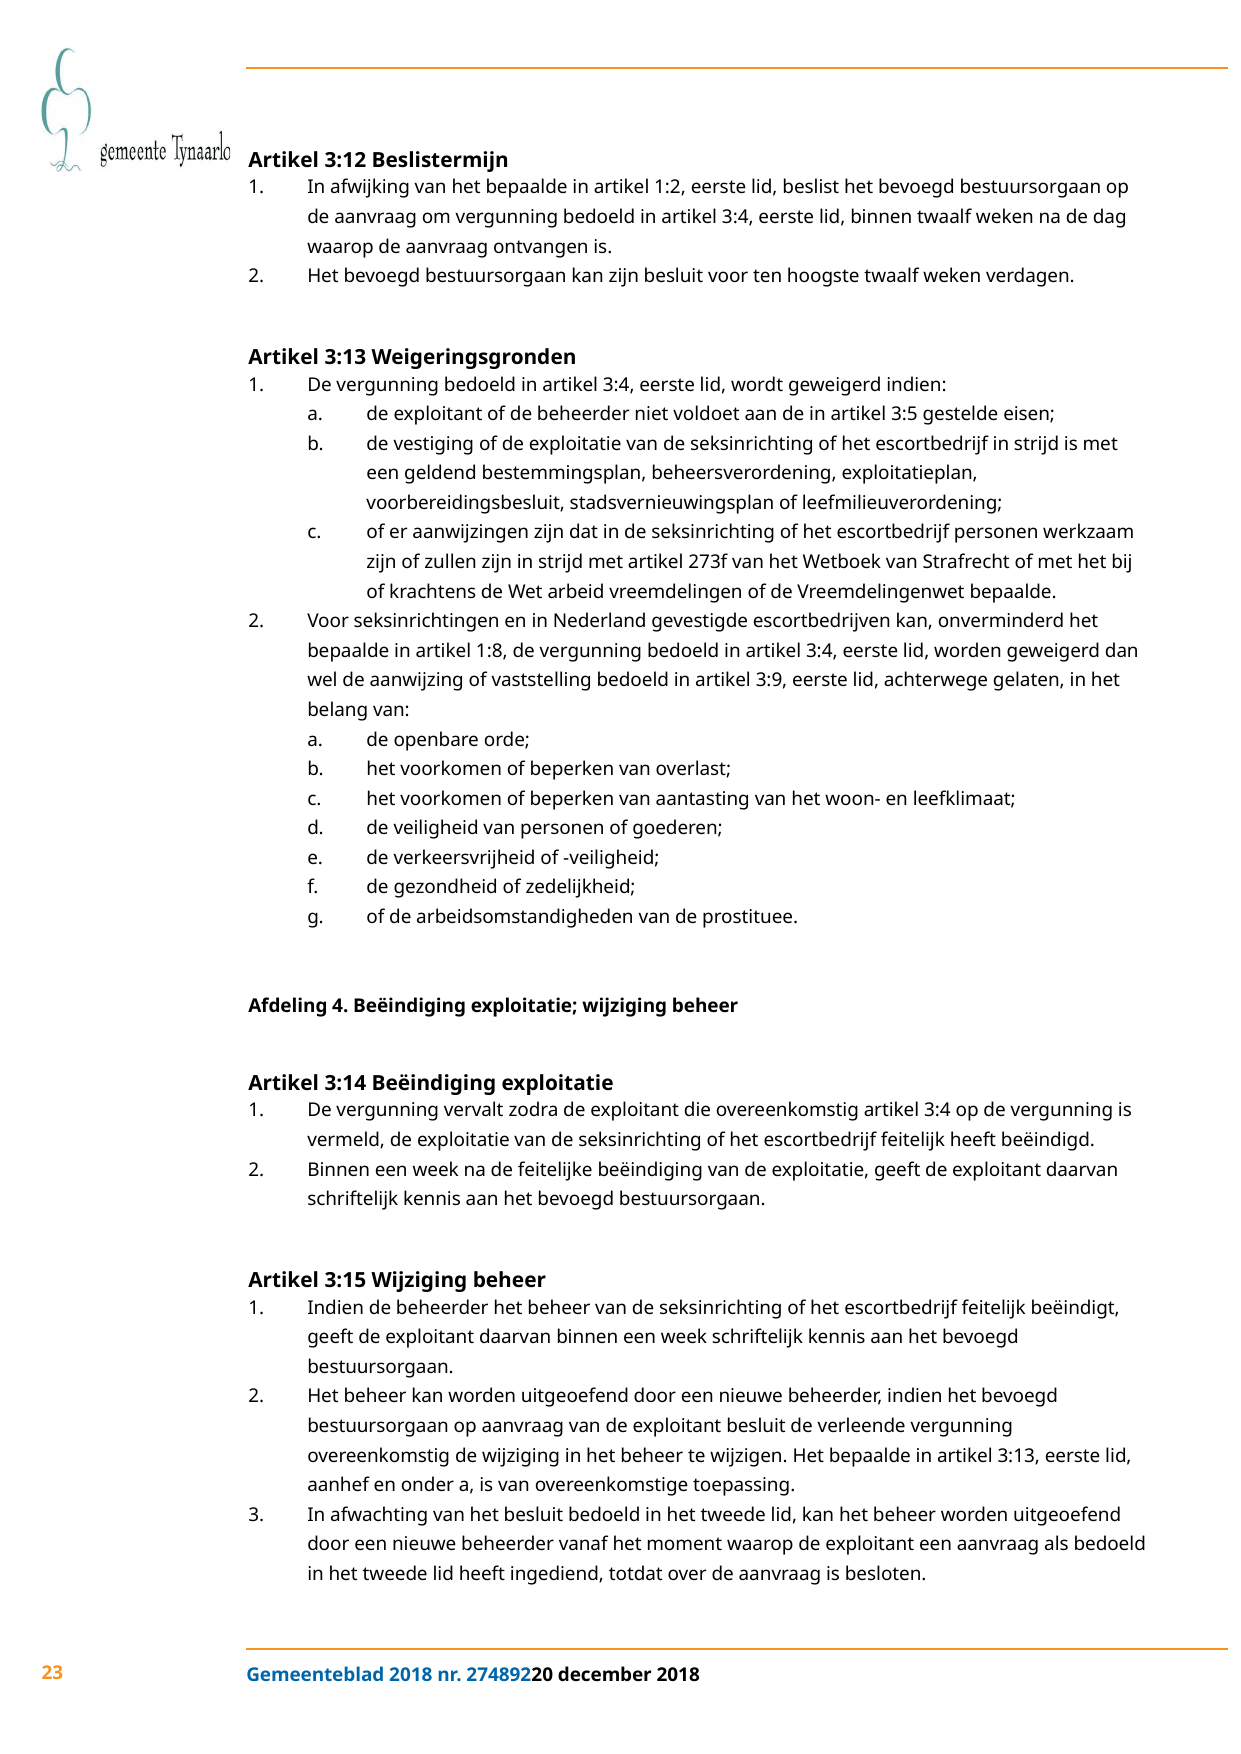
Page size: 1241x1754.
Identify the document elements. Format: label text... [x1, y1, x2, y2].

text Afdeling 4. Beëindiging exploitatie; wijziging beheer [248, 992, 1152, 1018]
list of de arbeidsomstandigheden van de prostituee. [307, 903, 1152, 929]
text Artikel 3:13 Weigeringsgronden [248, 342, 1152, 371]
list Indien de beheerder het beheer van de seksinrichting of het escortbedrijf feitelijk beëindigt, geeft de exploitant daarvan binnen een week schriftelijk kennis aan het bevoegd bestuursorgaan. [248, 1294, 1152, 1379]
list het voorkomen of beperken van aantasting van het woon- en leefklimaat; [307, 785, 1152, 811]
list In afwijking van het bepaalde in artikel 1:2, eerste lid, beslist het bevoegd bestuursorgaan op de aanvraag om vergunning bedoeld in artikel 3:4, eerste lid, binnen twaalf weken na de dag waarop de aanvraag ontvangen is. [248, 174, 1152, 258]
list de vestiging of de exploitatie van de seksinrichting of het escortbedrijf in strijd is met een geldend bestemmingsplan, beheersverordening, exploitatieplan, voorbereidingsbesluit, stadsvernieuwingsplan of leefmilieuverordening; [307, 430, 1152, 515]
picture [41, 47, 231, 172]
list het voorkomen of beperken van overlast; [307, 755, 1152, 781]
list Binnen een week na de feitelijke beëindiging van de exploitatie, geeft de exploitant daarvan schriftelijk kennis aan het bevoegd bestuursorgaan. [248, 1156, 1152, 1211]
list de verkeersvrijheid of -veiligheid; [307, 844, 1152, 870]
list de gezondheid of zedelijkheid; [307, 874, 1152, 899]
list In afwachting van het besluit bedoeld in het tweede lid, kan het beheer worden uitgeoefend door een nieuwe beheerder vanaf het moment waarop de exploitant een aanvraag als bedoeld in het tweede lid heeft ingediend, totdat over de aanvraag is besloten. [248, 1501, 1152, 1586]
text Artikel 3:15 Wijziging beheer [248, 1265, 1152, 1294]
list de openbare orde; [307, 726, 1152, 752]
list Het bevoegd bestuursorgaan kan zijn besluit voor ten hoogste twaalf weken verdagen. [248, 262, 1152, 288]
list Het beheer kan worden uitgeoefend door een nieuwe beheerder, indien het bevoegd bestuursorgaan op aanvraag van de exploitant besluit de verleende vergunning overeenkomstig de wijziging in het beheer te wijzigen. Het bepaalde in artikel 3:13, eerste lid, aanhef en onder a, is van overeenkomstige toepassing. [248, 1383, 1152, 1497]
list De vergunning bedoeld in artikel 3:4, eerste lid, wordt geweigerd indien: [248, 371, 1152, 397]
list Voor seksinrichtingen en in Nederland gevestigde escortbedrijven kan, onverminderd het bepaalde in artikel 1:8, de vergunning bedoeld in artikel 3:4, eerste lid, worden geweigerd dan wel de aanwijzing of vaststelling bedoeld in artikel 3:9, eerste lid, achterwege gelaten, in het belang van: [248, 607, 1152, 722]
list of er aanwijzingen zijn dat in de seksinrichting of het escortbedrijf personen werkzaam zijn of zullen zijn in strijd met artikel 273f van het Wetboek van Strafrecht of met het bij of krachtens de Wet arbeid vreemdelingen of de Vreemdelingenwet bepaalde. [307, 519, 1152, 604]
list de exploitant of de beheerder niet voldoet aan de in artikel 3:5 gestelde eisen; [307, 400, 1152, 426]
list De vergunning vervalt zodra de exploitant die overeenkomstig artikel 3:4 op de vergunning is vermeld, de exploitatie van de seksinrichting of het escortbedrijf feitelijk heeft beëindigd. [248, 1097, 1152, 1152]
text Artikel 3:12 Beslistermijn [248, 145, 1152, 174]
list de veiligheid van personen of goederen; [307, 814, 1152, 840]
text Artikel 3:14 Beëindiging exploitatie [248, 1068, 1152, 1097]
